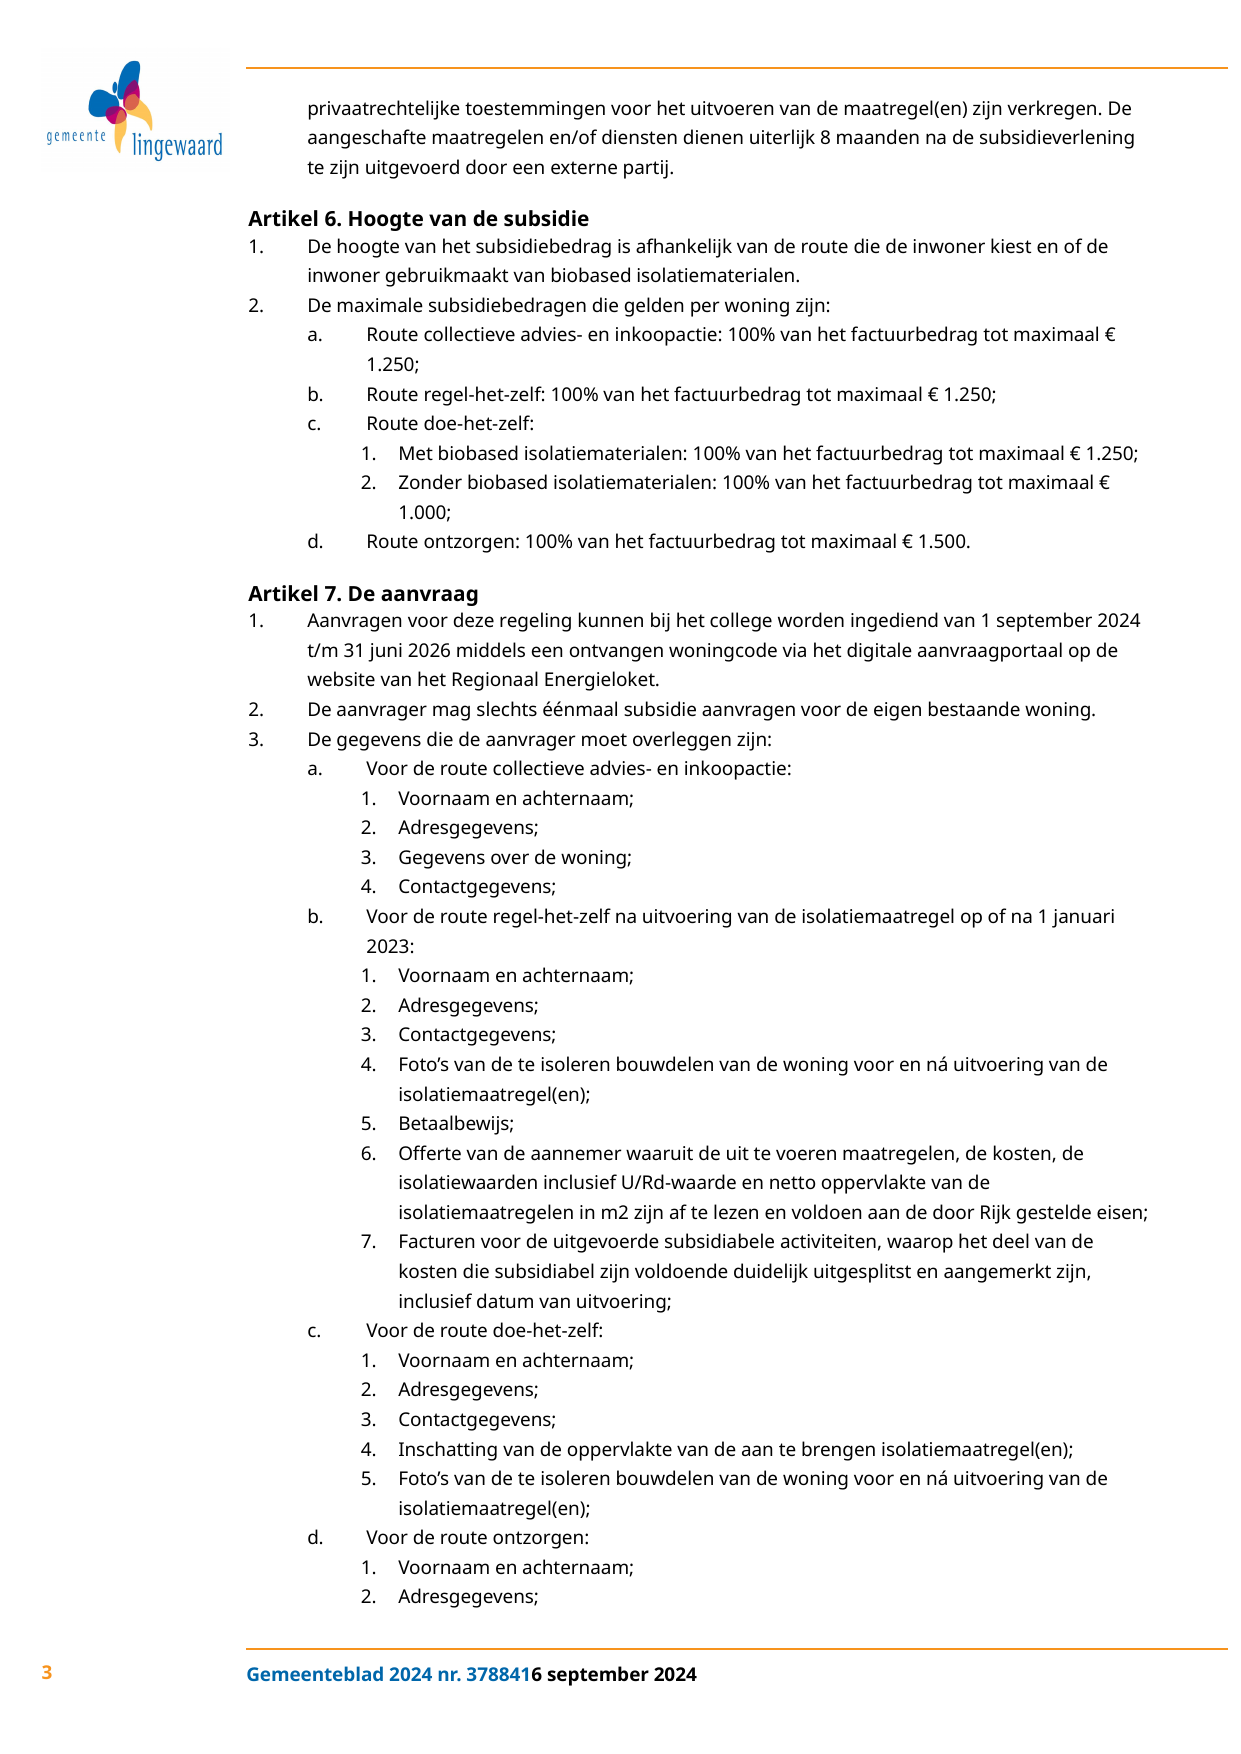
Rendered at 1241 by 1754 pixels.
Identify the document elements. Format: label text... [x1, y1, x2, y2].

list Inschatting van de oppervlakte van de aan te brengen isolatiemaatregel(en); [361, 1436, 1152, 1462]
list De aanvrager mag slechts éénmaal subsidie aanvragen voor de eigen bestaande woning. [248, 696, 1152, 722]
list Foto’s van de te isoleren bouwdelen van de woning voor en ná uitvoering van de isolatiemaatregel(en); [361, 1051, 1152, 1107]
list Contactgegevens; [361, 1406, 1152, 1432]
list Foto’s van de te isoleren bouwdelen van de woning voor en ná uitvoering van de isolatiemaatregel(en); [361, 1465, 1152, 1521]
list Aanvragen voor deze regeling kunnen bij het college worden ingediend van 1 september 2024 t/m 31 juni 2026 middels een ontvangen woningcode via het digitale aanvraagportaal op de website van het Regionaal Energieloket. [248, 607, 1152, 692]
list Contactgegevens; [361, 874, 1152, 899]
list privaatrechtelijke toestemmingen voor het uitvoeren van de maatregel(en) zijn verkregen. De aangeschafte maatregelen en/of diensten dienen uiterlijk 8 maanden na de subsidieverlening te zijn uitgevoerd door een externe partij. [248, 95, 1152, 180]
list Adresgegevens; [361, 992, 1152, 1018]
list Adresgegevens; [361, 1584, 1152, 1609]
list Voor de route doe-het-zelf: [307, 1317, 1152, 1343]
list Voor de route regel-het-zelf na uitvoering van de isolatiemaatregel op of na 1 januari 2023: [307, 903, 1152, 959]
picture [41, 47, 231, 172]
list Voor de route collectieve advies- en inkoopactie: [307, 755, 1152, 781]
list Voornaam en achternaam; [361, 962, 1152, 988]
text Artikel 6. Hoogte van de subsidie [248, 204, 1152, 233]
list Voornaam en achternaam; [361, 1554, 1152, 1580]
text Artikel 7. De aanvraag [248, 579, 1152, 607]
list Offerte van de aannemer waaruit de uit te voeren maatregelen, de kosten, de isolatiewaarden inclusief U/Rd-waarde en netto oppervlakte van de isolatiemaatregelen in m2 zijn af te lezen en voldoen aan de door Rijk gestelde eisen; [361, 1140, 1152, 1225]
list Adresgegevens; [361, 1377, 1152, 1402]
list Voornaam en achternaam; [361, 1347, 1152, 1373]
list Met biobased isolatiematerialen: 100% van het factuurbedrag tot maximaal € 1.250; [361, 440, 1152, 466]
list Route ontzorgen: 100% van het factuurbedrag tot maximaal € 1.500. [307, 529, 1152, 554]
list Betaalbewijs; [361, 1110, 1152, 1136]
list Route regel-het-zelf: 100% van het factuurbedrag tot maximaal € 1.250; [307, 381, 1152, 406]
list Zonder biobased isolatiematerialen: 100% van het factuurbedrag tot maximaal € 1.000; [361, 469, 1152, 525]
list Route collectieve advies- en inkoopactie: 100% van het factuurbedrag tot maximaal € 1.250; [307, 322, 1152, 377]
list De gegevens die de aanvrager moet overleggen zijn: [248, 726, 1152, 752]
list Facturen voor de uitgevoerde subsidiabele activiteiten, waarop het deel van de kosten die subsidiabel zijn voldoende duidelijk uitgesplitst en aangemerkt zijn, inclusief datum van uitvoering; [361, 1229, 1152, 1314]
list De hoogte van het subsidiebedrag is afhankelijk van de route die de inwoner kiest en of de inwoner gebruikmaakt van biobased isolatiematerialen. [248, 233, 1152, 288]
list Voor de route ontzorgen: [307, 1524, 1152, 1550]
list Voornaam en achternaam; [361, 785, 1152, 811]
list Contactgegevens; [361, 1022, 1152, 1047]
list Gegevens over de woning; [361, 844, 1152, 870]
list De maximale subsidiebedragen die gelden per woning zijn: [248, 292, 1152, 318]
list Route doe-het-zelf: [307, 410, 1152, 436]
list Adresgegevens; [361, 814, 1152, 840]
